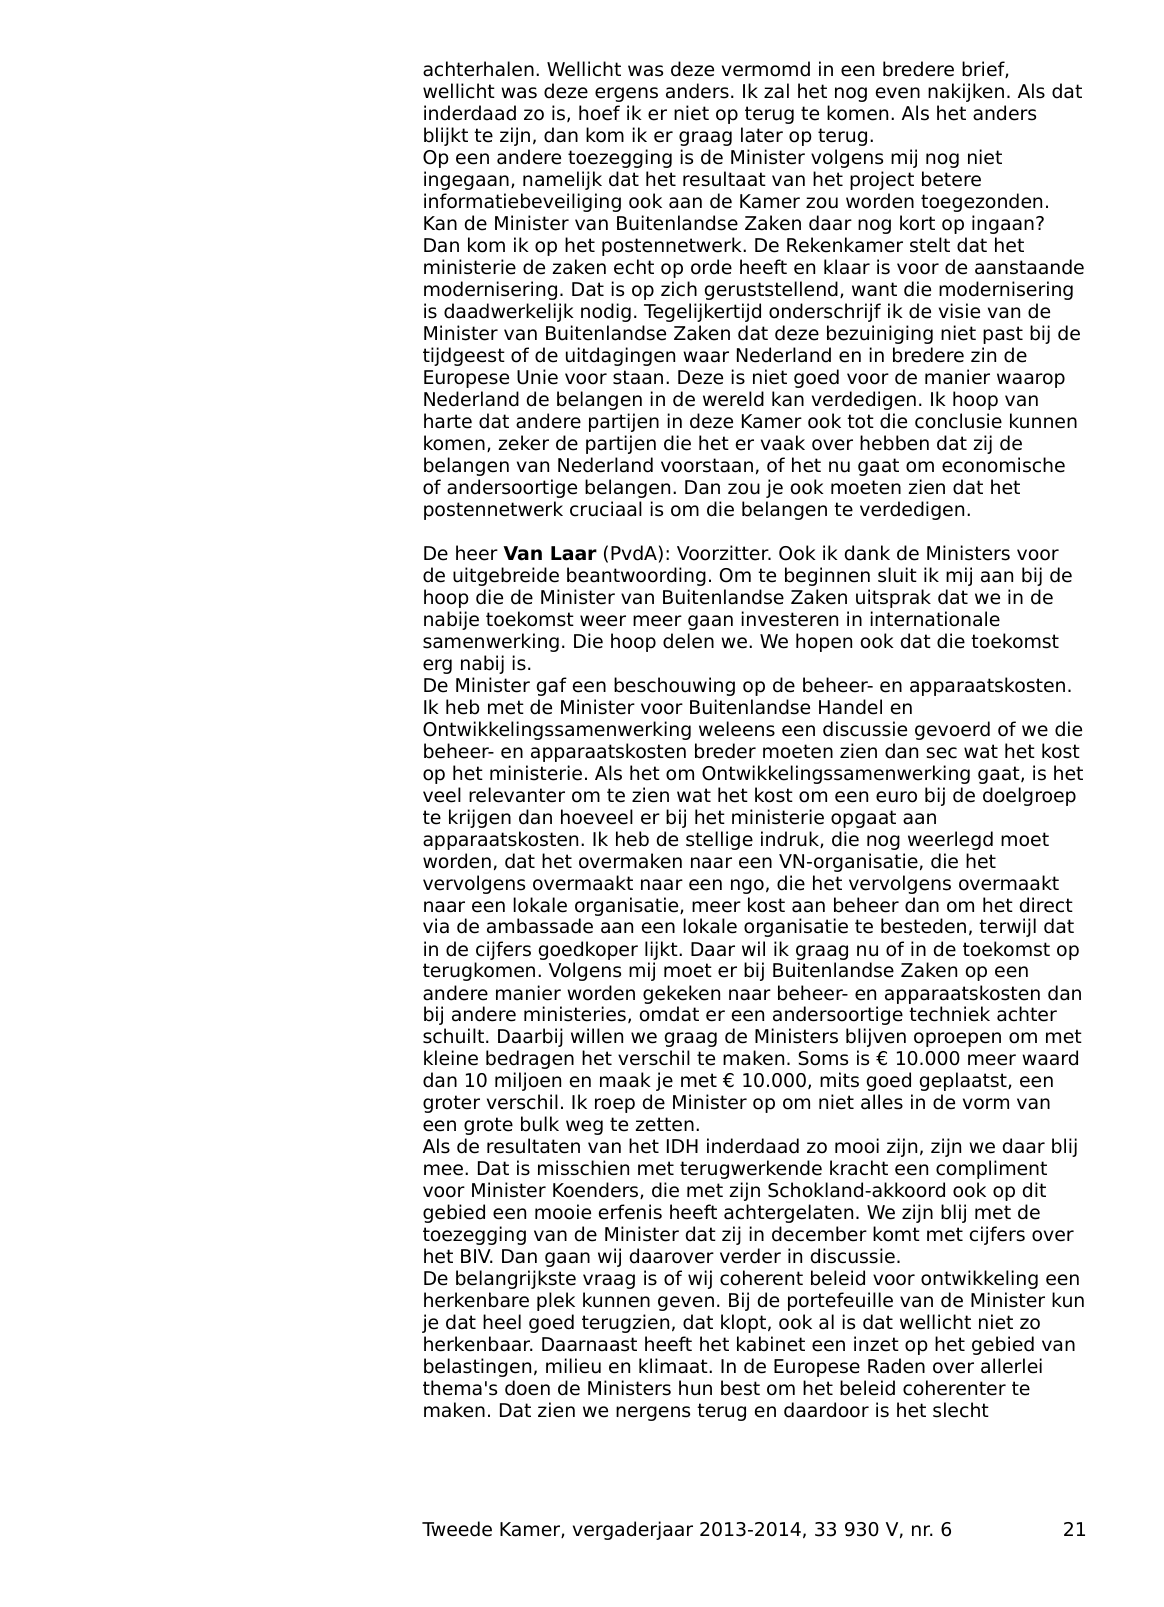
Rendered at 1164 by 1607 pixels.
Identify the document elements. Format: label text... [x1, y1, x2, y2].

text De heer Van Laar (PvdA): Voorzitter. Ook ik dank de Ministers voor de uitgebreide beantwoording. Om te beginnen sluit ik mij aan bij de hoop die de Minister van Buitenlandse Zaken uitsprak dat we in de nabije toekomst weer meer gaan investeren in internationale samenwerking. Die hoop delen we. We hopen ook dat die toekomst erg nabij is. [422, 543, 1087, 675]
text Dan kom ik op het postennetwerk. De Rekenkamer stelt dat het ministerie de zaken echt op orde heeft en klaar is voor de aanstaande modernisering. Dat is op zich geruststellend, want die modernisering is daadwerkelijk nodig. Tegelijkertijd onderschrijf ik de visie van de Minister van Buitenlandse Zaken dat deze bezuiniging niet past bij de tijdgeest of de uitdagingen waar Nederland en in bredere zin de Europese Unie voor staan. Deze is niet goed voor de manier waarop Nederland de belangen in de wereld kan verdedigen. Ik hoop van harte dat andere partijen in deze Kamer ook tot die conclusie kunnen komen, zeker de partijen die het er vaak over hebben dat zij de belangen van Nederland voorstaan, of het nu gaat om economische of andersoortige belangen. Dan zou je ook moeten zien dat het postennetwerk cruciaal is om die belangen te verdedigen. [422, 235, 1087, 521]
text De Minister gaf een beschouwing op de beheer- en apparaatskosten. Ik heb met de Minister voor Buitenlandse Handel en Ontwikkelingssamenwerking weleens een discussie gevoerd of we die beheer- en apparaatskosten breder moeten zien dan sec wat het kost op het ministerie. Als het om Ontwikkelingssamenwerking gaat, is het veel relevanter om te zien wat het kost om een euro bij de doelgroep te krijgen dan hoeveel er bij het ministerie opgaat aan apparaatskosten. Ik heb de stellige indruk, die nog weerlegd moet worden, dat het overmaken naar een VN-organisatie, die het vervolgens overmaakt naar een ngo, die het vervolgens overmaakt naar een lokale organisatie, meer kost aan beheer dan om het direct via de ambassade aan een lokale organisatie te besteden, terwijl dat in de cijfers goedkoper lijkt. Daar wil ik graag nu of in de toekomst op terugkomen. Volgens mij moet er bij Buitenlandse Zaken op een andere manier worden gekeken naar beheer- en apparaatskosten dan bij andere ministeries, omdat er een andersoortige techniek achter schuilt. Daarbij willen we graag de Ministers blijven oproepen om met kleine bedragen het verschil te maken. Soms is € 10.000 meer waard dan 10 miljoen en maak je met € 10.000, mits goed geplaatst, een groter verschil. Ik roep de Minister op om niet alles in de vorm van een grote bulk weg te zetten. [422, 675, 1087, 1136]
text Als de resultaten van het IDH inderdaad zo mooi zijn, zijn we daar blij mee. Dat is misschien met terugwerkende kracht een compliment voor Minister Koenders, die met zijn Schokland-akkoord ook op dit gebied een mooie erfenis heeft achtergelaten. We zijn blij met de toezegging van de Minister dat zij in december komt met cijfers over het BIV. Dan gaan wij daarover verder in discussie. [422, 1136, 1087, 1268]
text achterhalen. Wellicht was deze vermomd in een bredere brief, wellicht was deze ergens anders. Ik zal het nog even nakijken. Als dat inderdaad zo is, hoef ik er niet op terug te komen. Als het anders blijkt te zijn, dan kom ik er graag later op terug. [422, 59, 1087, 147]
text Op een andere toezegging is de Minister volgens mij nog niet ingegaan, namelijk dat het resultaat van het project betere informatiebeveiliging ook aan de Kamer zou worden toegezonden. Kan de Minister van Buitenlandse Zaken daar nog kort op ingaan? [422, 147, 1087, 235]
text De belangrijkste vraag is of wij coherent beleid voor ontwikkeling een herkenbare plek kunnen geven. Bij de portefeuille van de Minister kun je dat heel goed terugzien, dat klopt, ook al is dat wellicht niet zo herkenbaar. Daarnaast heeft het kabinet een inzet op het gebied van belastingen, milieu en klimaat. In de Europese Raden over allerlei thema's doen de Ministers hun best om het beleid coherenter te maken. Dat zien we nergens terug en daardoor is het slecht [422, 1268, 1087, 1422]
